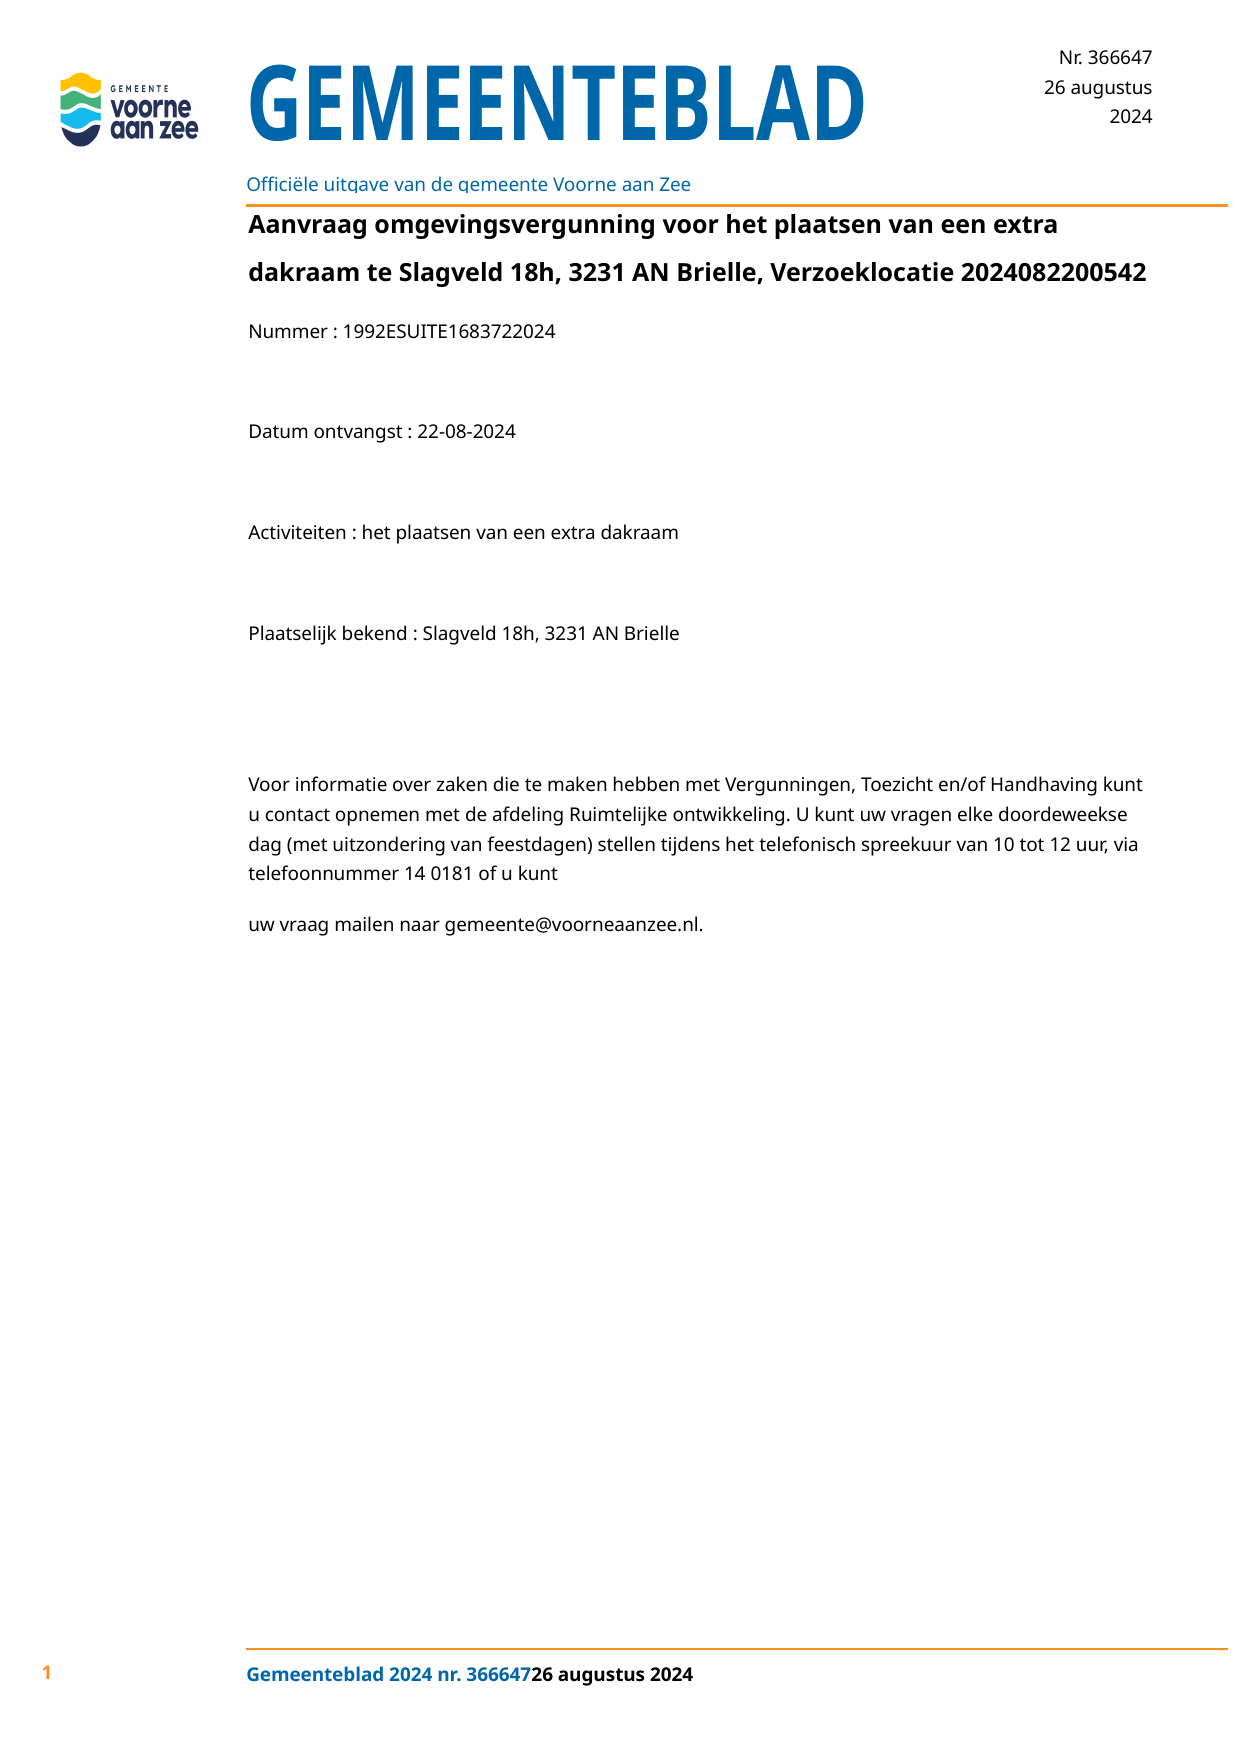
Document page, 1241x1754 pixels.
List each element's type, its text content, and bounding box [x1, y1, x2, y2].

text uw vraag mailen naar gemeente@voorneaanzee.nl. [248, 911, 1152, 937]
picture [41, 47, 231, 172]
text Datum ontvangst : 22-08-2024 [248, 419, 1152, 444]
text Activiteiten : het plaatsen van een extra dakraam [248, 519, 1152, 545]
text Plaatselijk bekend : Slagveld 18h, 3231 AN Brielle [248, 620, 1152, 646]
text Aanvraag omgevingsvergunning voor het plaatsen van een extra dakraam te Slagveld 18h, 3231 AN Brielle, Verzoeklocatie 2024082200542 [248, 207, 1152, 288]
text Nummer : 1992ESUITE1683722024 [248, 318, 1152, 344]
text Voor informatie over zaken die te maken hebben met Vergunningen, Toezicht en/of Handhaving kunt u contact opnemen met de afdeling Ruimtelijke ontwikkeling. U kunt uw vragen elke doordeweekse dag (met uitzondering van feestdagen) stellen tijdens het telefonisch spreekuur van 10 tot 12 uur, via telefoonnummer 14 0181 of u kunt [248, 772, 1152, 886]
